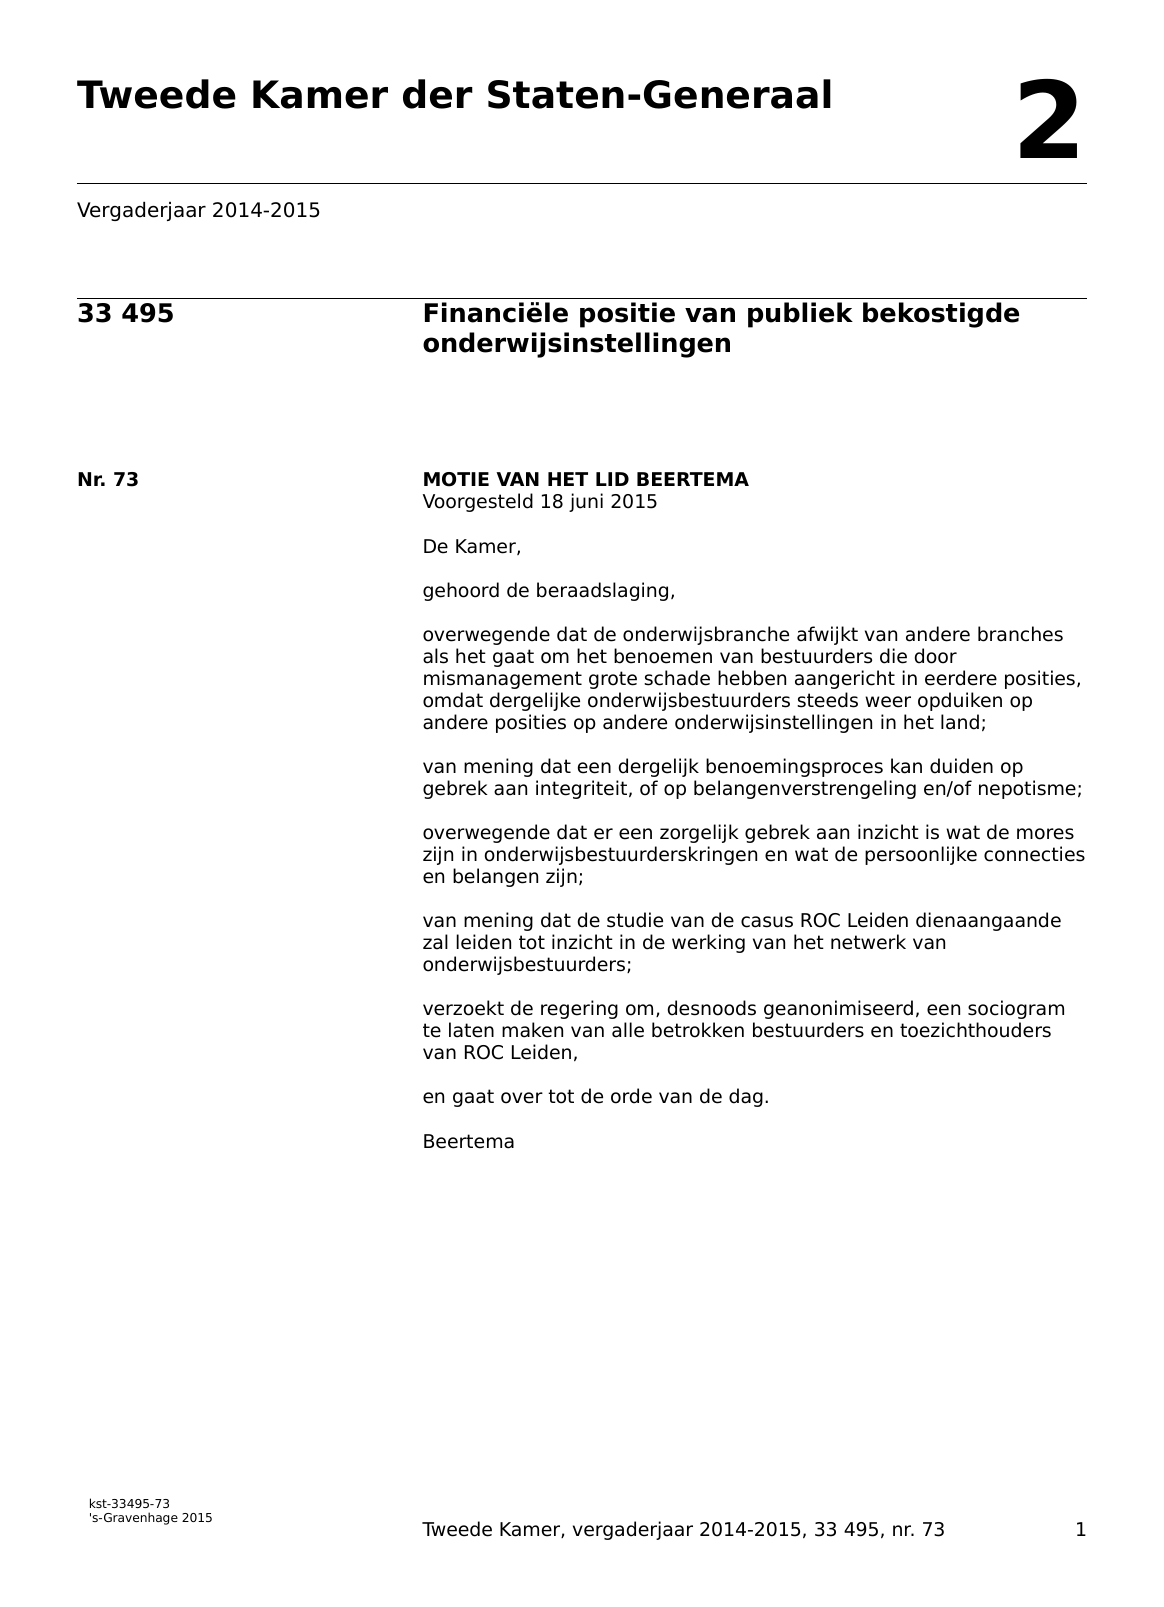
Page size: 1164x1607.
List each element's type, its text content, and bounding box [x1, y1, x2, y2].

subtitle 33 495 Financiële positie van publiek bekostigde onderwijsinstellingen [77, 299, 1087, 358]
text De Kamer, [422, 536, 1087, 557]
text en gaat over tot de orde van de dag. [422, 1086, 1087, 1108]
text Voorgesteld 18 juni 2015 [422, 491, 1087, 513]
text Beertema [422, 1131, 1087, 1153]
text kst-33495-73 [88, 1497, 323, 1511]
table_header Tweede Kamer der Staten-Generaal [77, 59, 886, 183]
text van mening dat een dergelijk benoemingsproces kan duiden op gebrek aan integriteit, of op belangenverstrengeling en/of nepotisme; [422, 756, 1087, 800]
text verzoekt de regering om, desnoods geanonimiseerd, een sociogram te laten maken van alle betrokken bestuurders en toezichthouders van ROC Leiden, [422, 998, 1087, 1064]
text overwegende dat de onderwijsbranche afwijkt van andere branches als het gaat om het benoemen van bestuurders die door mismanagement grote schade hebben aangericht in eerdere posities, omdat dergelijke onderwijsbestuurders steeds weer opduiken op andere posities op andere onderwijsinstellingen in het land; [422, 624, 1087, 734]
text overwegende dat er een zorgelijk gebrek aan inzicht is wat de mores zijn in onderwijsbestuurderskringen en wat de persoonlijke connecties en belangen zijn; [422, 822, 1087, 888]
table_cell Vergaderjaar 2014-2015 [77, 184, 1087, 298]
text van mening dat de studie van de casus ROC Leiden dienaangaande zal leiden tot inzicht in de werking van het netwerk van onderwijsbestuurders; [422, 910, 1087, 976]
text 's-Gravenhage 2015 [88, 1511, 323, 1525]
text gehoord de beraadslaging, [422, 580, 1087, 602]
subtitle Nr. 73 MOTIE VAN HET LID BEERTEMA [77, 469, 1087, 491]
table_header 2 [886, 59, 1087, 183]
